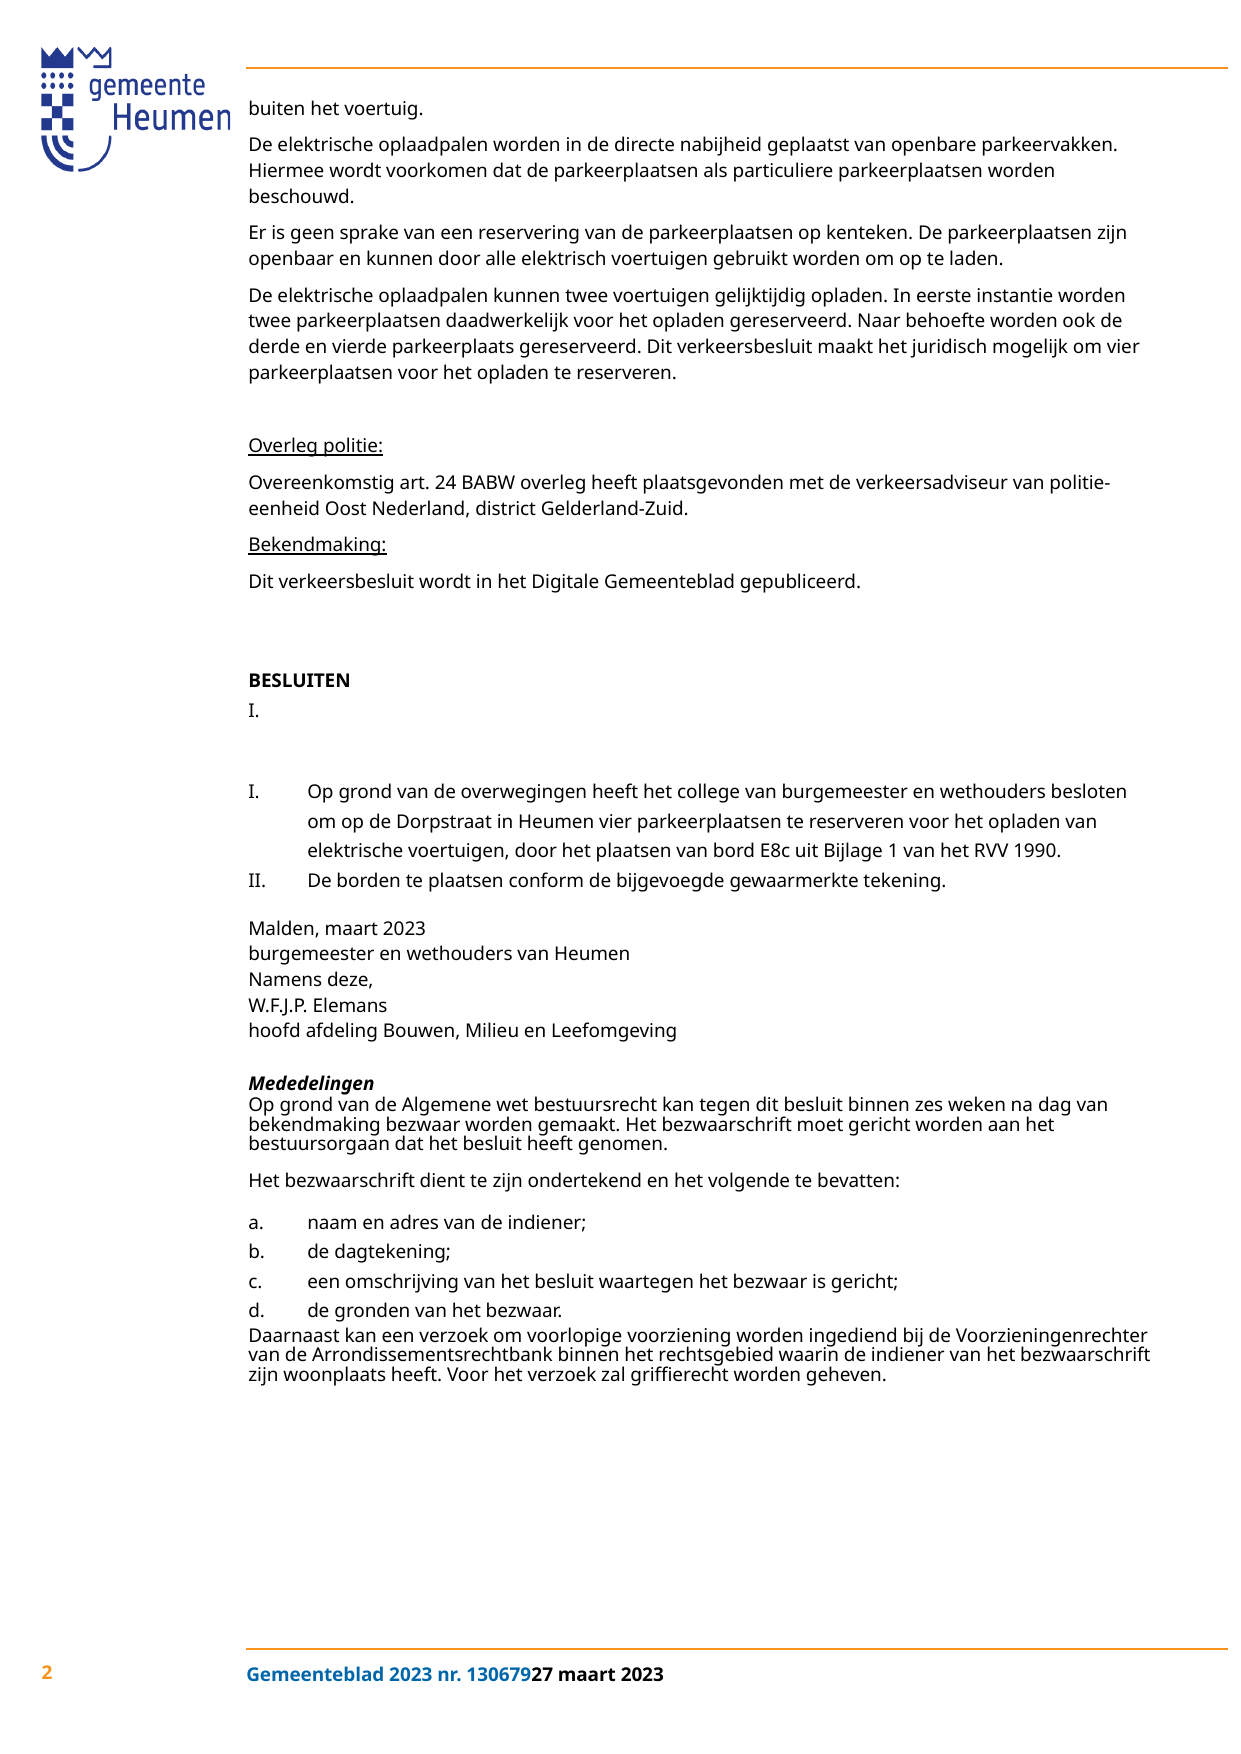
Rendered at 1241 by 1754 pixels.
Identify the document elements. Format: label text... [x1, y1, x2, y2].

text burgemeester en wethouders van Heumen [248, 941, 1152, 966]
text Malden, maart 2023 [248, 915, 1152, 941]
text BESLUITEN [248, 668, 1152, 693]
list De borden te plaatsen conform de bijgevoegde gewaarmerkte tekening. [248, 867, 1152, 893]
text De elektrische oplaadpalen kunnen twee voertuigen gelijktijdig opladen. In eerste instantie worden twee parkeerplaatsen daadwerkelijk voor het opladen gereserveerd. Naar behoefte worden ook de derde en vierde parkeerplaats gereserveerd. Dit verkeersbesluit maakt het juridisch mogelijk om vier parkeerplaatsen voor het opladen te reserveren. [248, 282, 1152, 385]
list de gronden van het bezwaar. [248, 1298, 1152, 1323]
text Het bezwaarschrift dient te zijn ondertekend en het volgende te bevatten: [248, 1172, 1152, 1191]
text Er is geen sprake van een reservering van de parkeerplaatsen op kenteken. De parkeerplaatsen zijn openbaar en kunnen door alle elektrisch voertuigen gebruikt worden om op te laden. [248, 219, 1152, 271]
text Dit verkeersbesluit wordt in het Digitale Gemeenteblad gepubliceerd. [248, 568, 1152, 594]
list de dagtekening; [248, 1238, 1152, 1264]
text Daarnaast kan een verzoek om voorlopige voorziening worden ingediend bij de Voorzieningenrechter van de Arrondissementsrechtbank binnen het rechtsgebied waarin de indiener van het bezwaarschrift zijn woonplaats heeft. Voor het verzoek zal griffierecht worden geheven. [248, 1327, 1152, 1385]
text buiten het voertuig. [248, 95, 1152, 121]
text Overeenkomstig art. 24 BABW overleg heeft plaatsgevonden met de verkeersadviseur van politie-eenheid Oost Nederland, district Gelderland-Zuid. [248, 469, 1152, 521]
text Mededelingen [248, 1071, 1152, 1096]
text hoofd afdeling Bouwen, Milieu en Leefomgeving [248, 1018, 1152, 1043]
text Overleg politie: [248, 432, 1152, 458]
picture [41, 47, 231, 172]
text Op grond van de Algemene wet bestuursrecht kan tegen dit besluit binnen zes weken na dag van bekendmaking bezwaar worden gemaakt. Het bezwaarschrift moet gericht worden aan het bestuursorgaan dat het besluit heeft genomen. [248, 1096, 1152, 1154]
list Op grond van de overwegingen heeft het college van burgemeester en wethouders besloten om op de Dorpstraat in Heumen vier parkeerplaatsen te reserveren voor het opladen van elektrische voertuigen, door het plaatsen van bord E8c uit Bijlage 1 van het RVV 1990. [248, 778, 1152, 863]
text Bekendmaking: [248, 532, 1152, 557]
text I. [248, 697, 1152, 723]
list een omschrijving van het besluit waartegen het bezwaar is gericht; [248, 1268, 1152, 1294]
text De elektrische oplaadpalen worden in de directe nabijheid geplaatst van openbare parkeervakken. Hiermee wordt voorkomen dat de parkeerplaatsen als particuliere parkeerplaatsen worden beschouwd. [248, 131, 1152, 209]
list naam en adres van de indiener; [248, 1209, 1152, 1234]
text W.F.J.P. Elemans [248, 992, 1152, 1018]
text Namens deze, [248, 966, 1152, 992]
